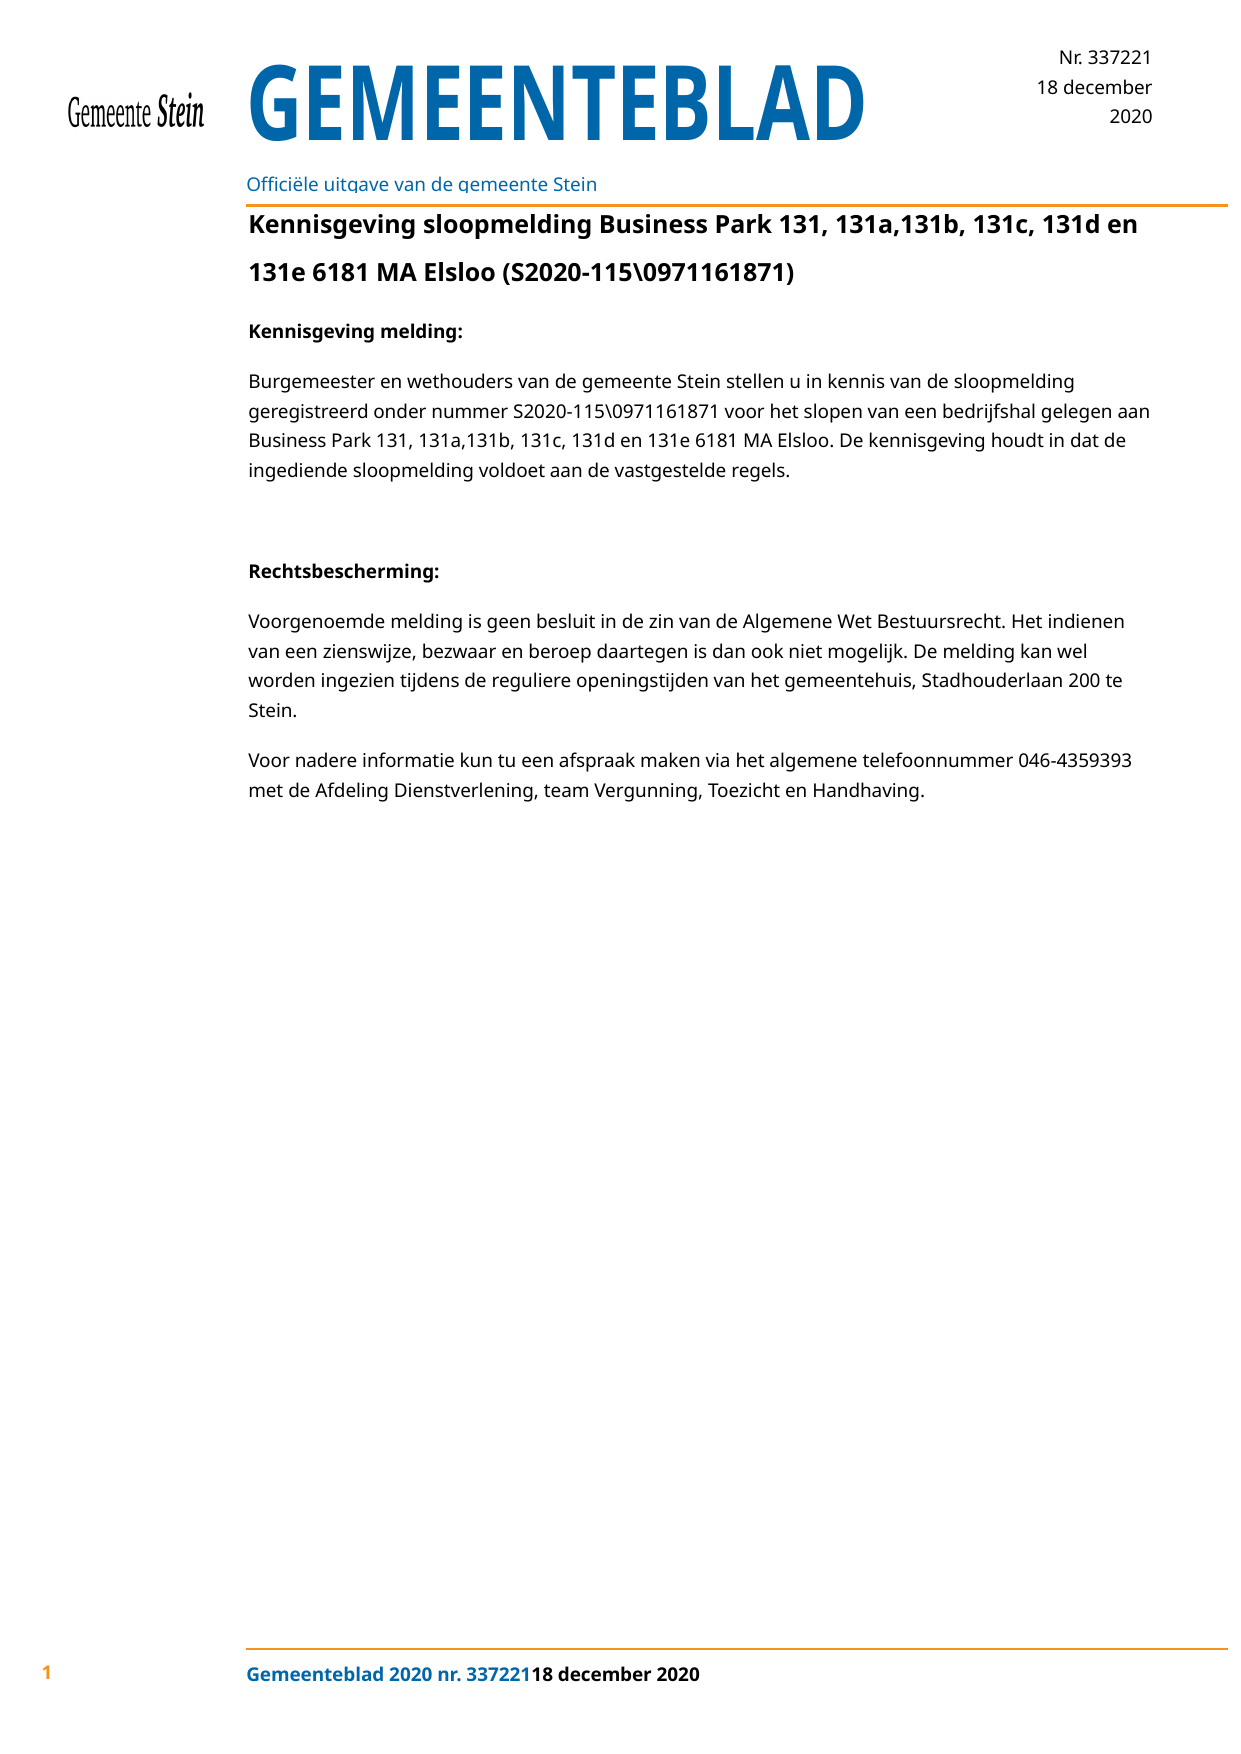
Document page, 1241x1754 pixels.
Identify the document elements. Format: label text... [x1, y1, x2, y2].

text Kennisgeving sloopmelding Business Park 131, 131a,131b, 131c, 131d en 131e 6181 MA Elsloo (S2020-115\0971161871) [248, 207, 1152, 288]
picture [41, 47, 231, 172]
text Voorgenoemde melding is geen besluit in de zin van de Algemene Wet Bestuursrecht. Het indienen van een zienswijze, bezwaar en beroep daartegen is dan ook niet mogelijk. De melding kan wel worden ingezien tijdens de reguliere openingstijden van het gemeentehuis, Stadhouderlaan 200 te Stein. [248, 608, 1152, 723]
text Rechtsbescherming: [248, 558, 1152, 584]
text Kennisgeving melding: [248, 318, 1152, 344]
text Voor nadere informatie kun tu een afspraak maken via het algemene telefoonnummer 046-4359393 met de Afdeling Dienstverlening, team Vergunning, Toezicht en Handhaving. [248, 747, 1152, 803]
text Burgemeester en wethouders van de gemeente Stein stellen u in kennis van de sloopmelding geregistreerd onder nummer S2020-115\0971161871 voor het slopen van een bedrijfshal gelegen aan Business Park 131, 131a,131b, 131c, 131d en 131e 6181 MA Elsloo. De kennisgeving houdt in dat de ingediende sloopmelding voldoet aan de vastgestelde regels. [248, 368, 1152, 483]
